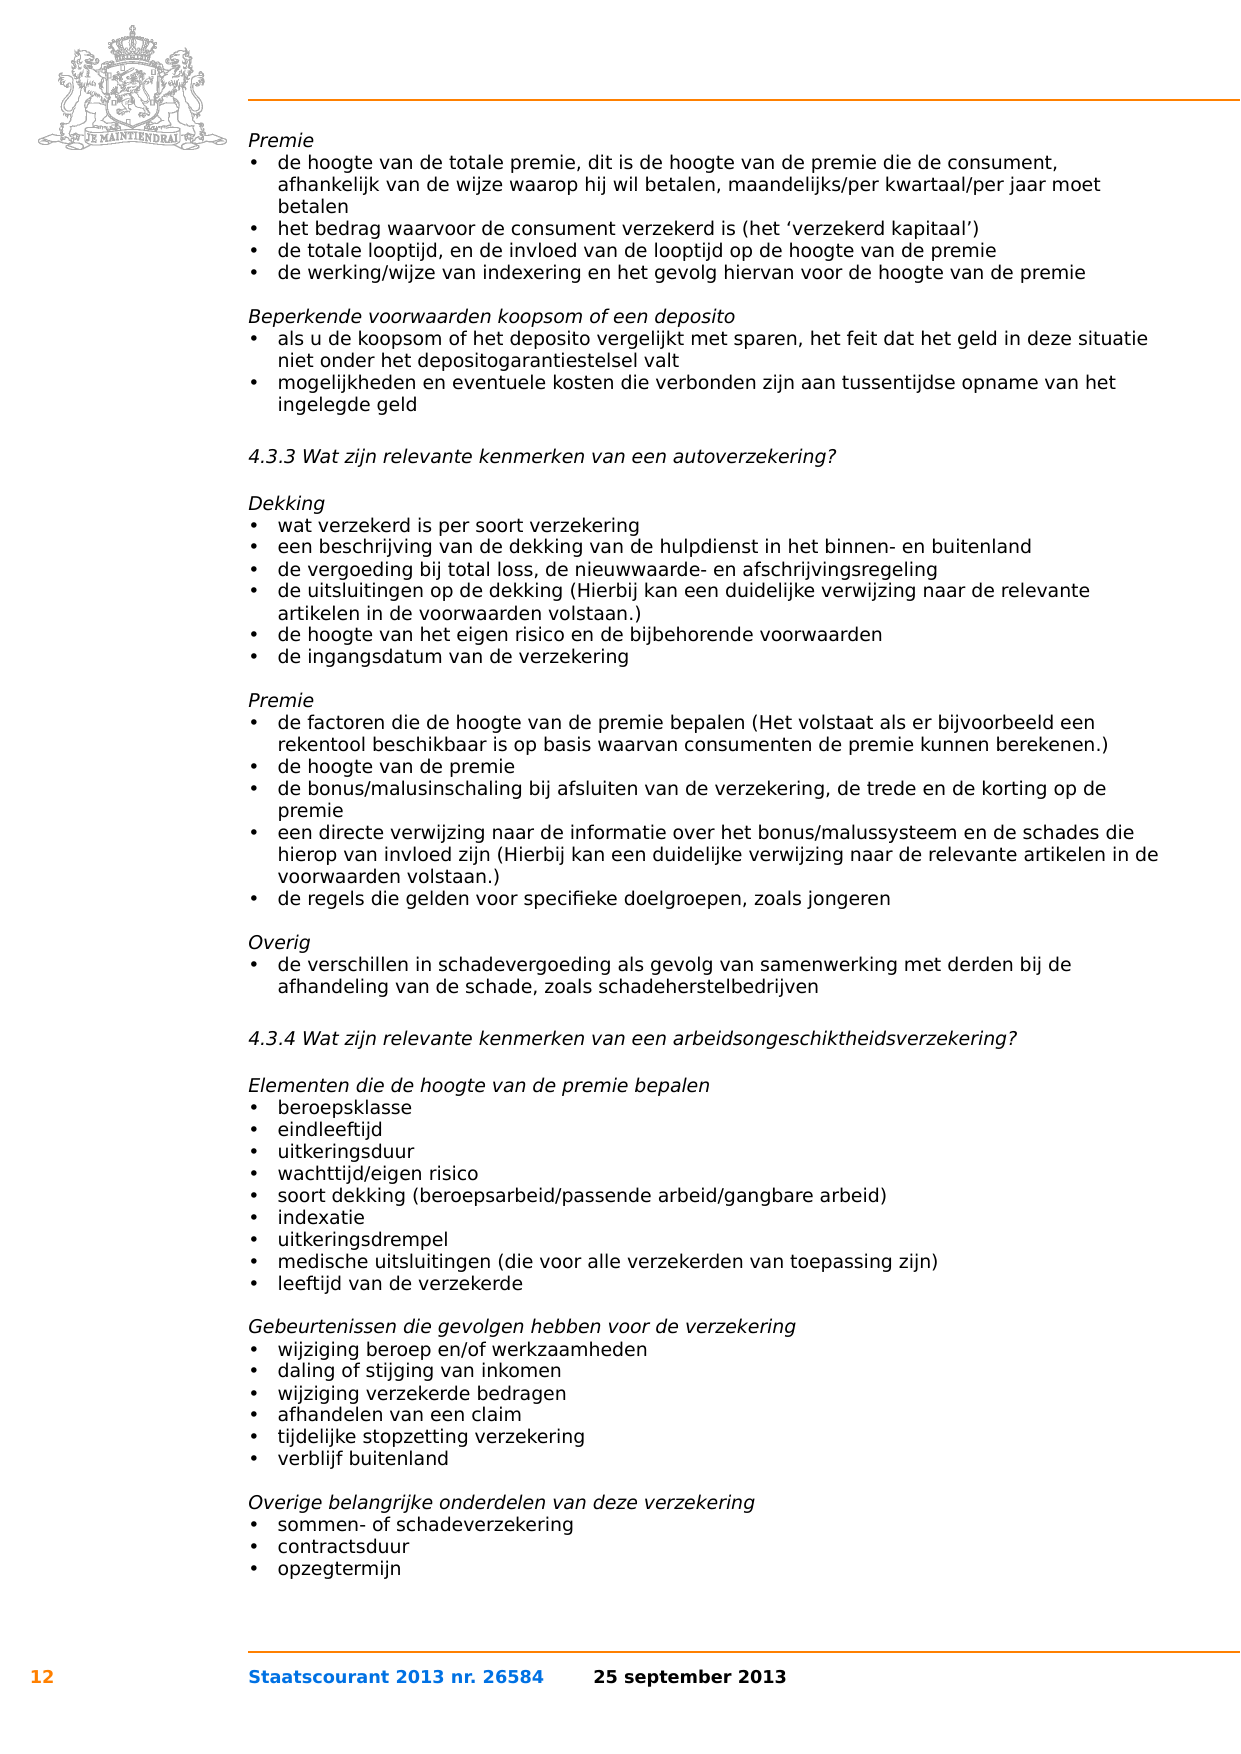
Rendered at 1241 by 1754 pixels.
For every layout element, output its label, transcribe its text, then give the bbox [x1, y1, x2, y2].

text • mogelijkheden en eventuele kosten die verbonden zijn aan tussentijdse opname van het ingelegde geld [248, 372, 1163, 416]
text • de regels die gelden voor specifieke doelgroepen, zoals jongeren [248, 888, 1163, 910]
text • de totale looptijd, en de invloed van de looptijd op de hoogte van de premie [248, 240, 1163, 262]
text • contractsduur [248, 1536, 1163, 1558]
text • wijziging verzekerde bedragen [248, 1382, 1163, 1404]
text • soort dekking (beroepsarbeid/passende arbeid/gangbare arbeid) [248, 1185, 1163, 1207]
subtitle Gebeurtenissen die gevolgen hebben voor de verzekering [248, 1316, 1163, 1338]
text • afhandelen van een claim [248, 1404, 1163, 1426]
text • als u de koopsom of het deposito vergelijkt met sparen, het feit dat het geld in deze situatie niet onder het depositogarantiestelsel valt [248, 328, 1163, 372]
text • de ingangsdatum van de verzekering [248, 646, 1163, 668]
text • de factoren die de hoogte van de premie bepalen (Het volstaat als er bijvoorbeeld een rekentool beschikbaar is op basis waarvan consumenten de premie kunnen berekenen.) [248, 712, 1163, 756]
text • de verschillen in schadevergoeding als gevolg van samenwerking met derden bij de afhandeling van de schade, zoals schadeherstelbedrijven [248, 954, 1163, 998]
subtitle Premie [248, 130, 1163, 152]
text • de uitsluitingen op de dekking (Hierbij kan een duidelijke verwijzing naar de relevante artikelen in de voorwaarden volstaan.) [248, 580, 1163, 624]
text • sommen- of schadeverzekering [248, 1514, 1163, 1536]
subtitle Overig [248, 932, 1163, 954]
text • tijdelijke stopzetting verzekering [248, 1426, 1163, 1448]
picture [38, 25, 227, 150]
text • wat verzekerd is per soort verzekering [248, 514, 1163, 536]
text • leeftijd van de verzekerde [248, 1273, 1163, 1294]
text • een directe verwijzing naar de informatie over het bonus/malussysteem en de schades die hierop van invloed zijn (Hierbij kan een duidelijke verwijzing naar de relevante artikelen in de voorwaarden volstaan.) [248, 822, 1163, 888]
subtitle 4.3.4 Wat zijn relevante kenmerken van een arbeidsongeschiktheidsverzekering? [248, 1028, 1163, 1050]
text • daling of stijging van inkomen [248, 1360, 1163, 1382]
text • de hoogte van de totale premie, dit is de hoogte van de premie die de consument, afhankelijk van de wijze waarop hij wil betalen, maandelijks/per kwartaal/per jaar moet betalen [248, 152, 1163, 218]
text • verblijf buitenland [248, 1448, 1163, 1470]
subtitle Beperkende voorwaarden koopsom of een deposito [248, 306, 1163, 328]
text • beroepsklasse [248, 1097, 1163, 1119]
text • indexatie [248, 1207, 1163, 1229]
text • de vergoeding bij total loss, de nieuwwaarde- en afschrijvingsregeling [248, 558, 1163, 580]
text • uitkeringsduur [248, 1141, 1163, 1163]
subtitle Dekking [248, 492, 1163, 514]
subtitle 4.3.3 Wat zijn relevante kenmerken van een autoverzekering? [248, 446, 1163, 467]
text • wachttijd/eigen risico [248, 1163, 1163, 1185]
text • uitkeringsdrempel [248, 1229, 1163, 1251]
text • opzegtermijn [248, 1558, 1163, 1580]
text • medische uitsluitingen (die voor alle verzekerden van toepassing zijn) [248, 1251, 1163, 1273]
text • de hoogte van het eigen risico en de bijbehorende voorwaarden [248, 624, 1163, 646]
text • de werking/wijze van indexering en het gevolg hiervan voor de hoogte van de premie [248, 262, 1163, 284]
text • een beschrijving van de dekking van de hulpdienst in het binnen- en buitenland [248, 536, 1163, 558]
text • het bedrag waarvoor de consument verzekerd is (het ‘verzekerd kapitaal’) [248, 218, 1163, 240]
subtitle Elementen die de hoogte van de premie bepalen [248, 1075, 1163, 1097]
text • de hoogte van de premie [248, 756, 1163, 778]
subtitle Overige belangrijke onderdelen van deze verzekering [248, 1492, 1163, 1514]
text • de bonus/malusinschaling bij afsluiten van de verzekering, de trede en de korting op de premie [248, 778, 1163, 822]
text • wijziging beroep en/of werkzaamheden [248, 1338, 1163, 1360]
text • eindleeftijd [248, 1119, 1163, 1141]
subtitle Premie [248, 690, 1163, 712]
